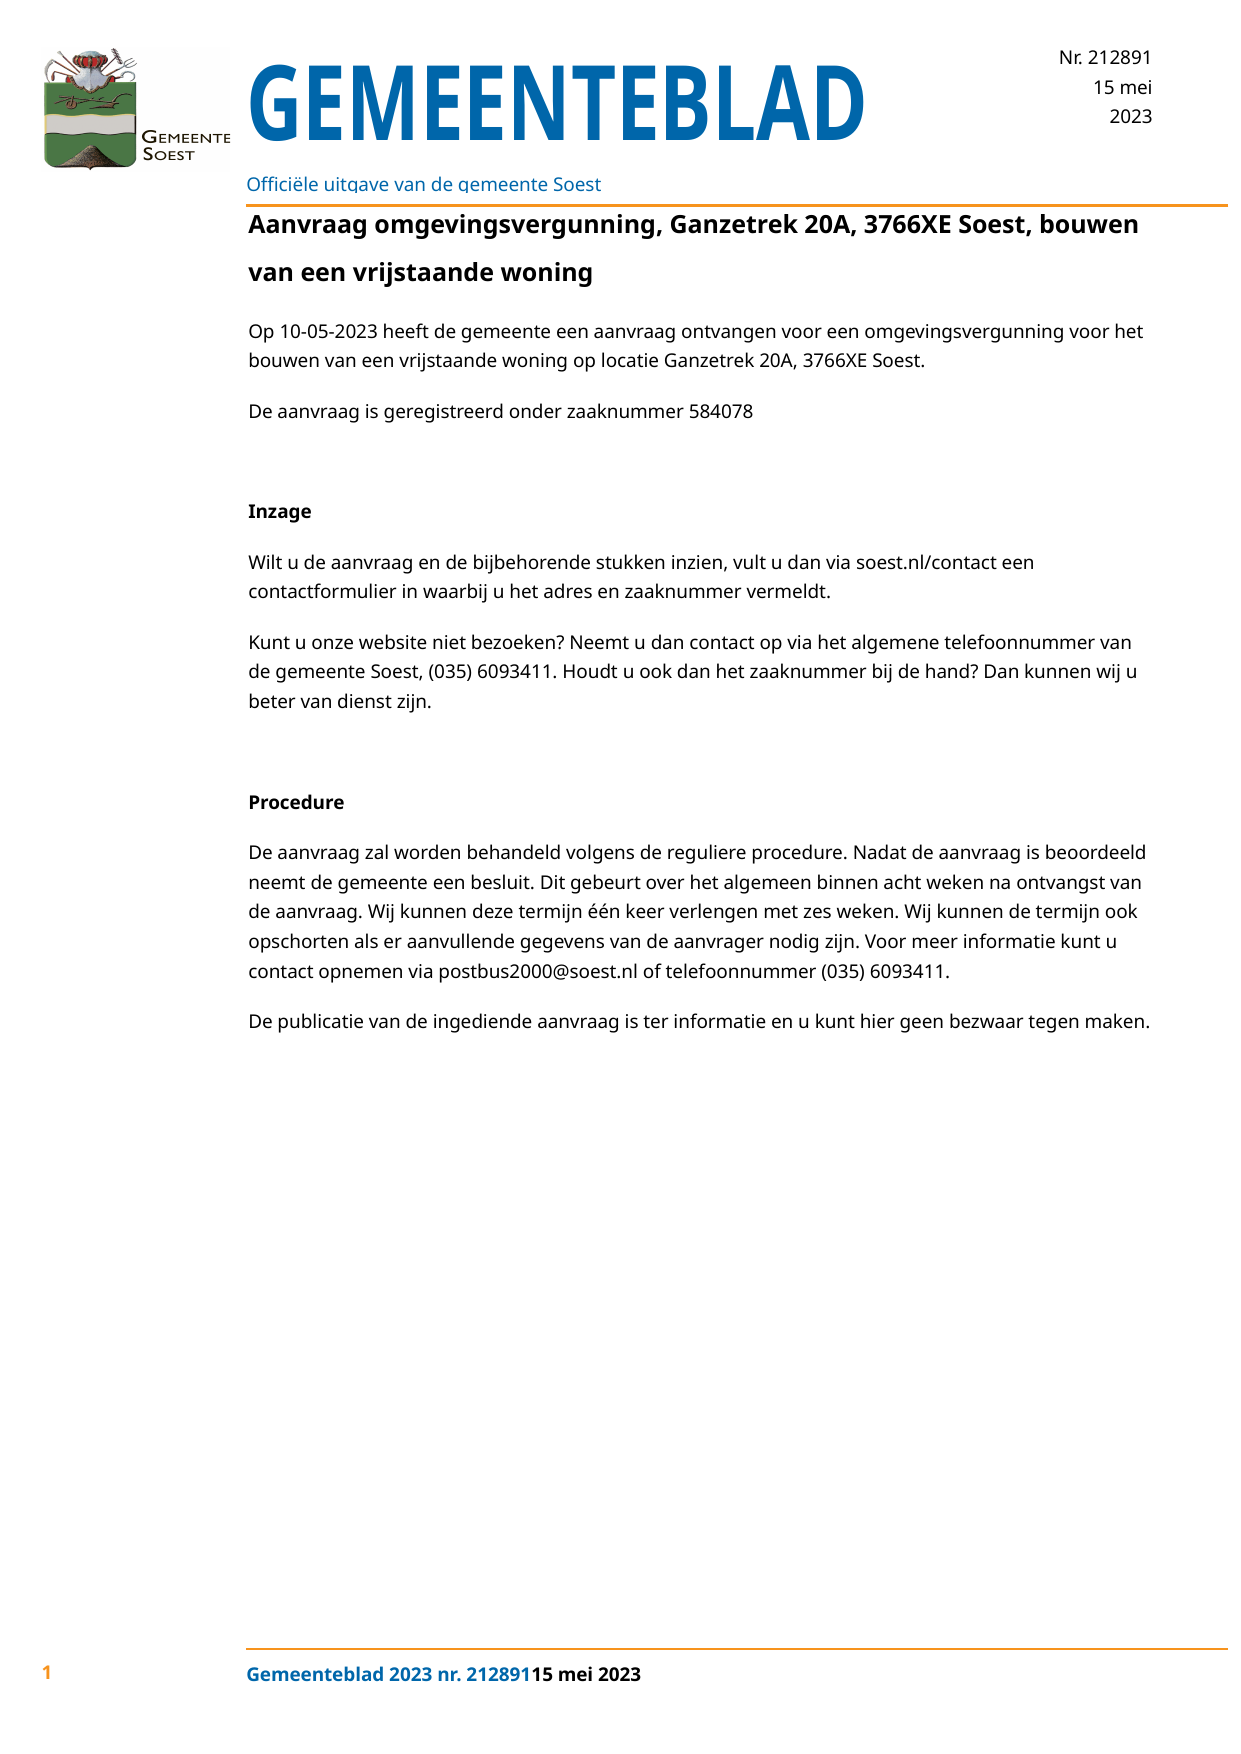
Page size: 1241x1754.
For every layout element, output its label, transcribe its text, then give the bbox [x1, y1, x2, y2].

text Inzage [248, 499, 1152, 524]
text Aanvraag omgevingsvergunning, Ganzetrek 20A, 3766XE Soest, bouwen van een vrijstaande woning [248, 207, 1152, 288]
text De aanvraag zal worden behandeld volgens de reguliere procedure. Nadat de aanvraag is beoordeeld neemt de gemeente een besluit. Dit gebeurt over het algemeen binnen acht weken na ontvangst van de aanvraag. Wij kunnen deze termijn één keer verlengen met zes weken. Wij kunnen de termijn ook opschorten als er aanvullende gegevens van de aanvrager nodig zijn. Voor meer informatie kunt u contact opnemen via postbus2000@soest.nl of telefoonnummer (035) 6093411. [248, 839, 1152, 984]
text De aanvraag is geregistreerd onder zaaknummer 584078 [248, 398, 1152, 424]
picture [41, 47, 231, 172]
text Wilt u de aanvraag en de bijbehorende stukken inzien, vult u dan via soest.nl/contact een contactformulier in waarbij u het adres en zaaknummer vermeldt. [248, 549, 1152, 604]
text De publicatie van de ingediende aanvraag is ter informatie en u kunt hier geen bezwaar tegen maken. [248, 1008, 1152, 1034]
text Procedure [248, 789, 1152, 815]
text Op 10-05-2023 heeft de gemeente een aanvraag ontvangen voor een omgevingsvergunning voor het bouwen van een vrijstaande woning op locatie Ganzetrek 20A, 3766XE Soest. [248, 318, 1152, 373]
text Kunt u onze website niet bezoeken? Neemt u dan contact op via het algemene telefoonnummer van de gemeente Soest, (035) 6093411. Houdt u ook dan het zaaknummer bij de hand? Dan kunnen wij u beter van dienst zijn. [248, 629, 1152, 714]
